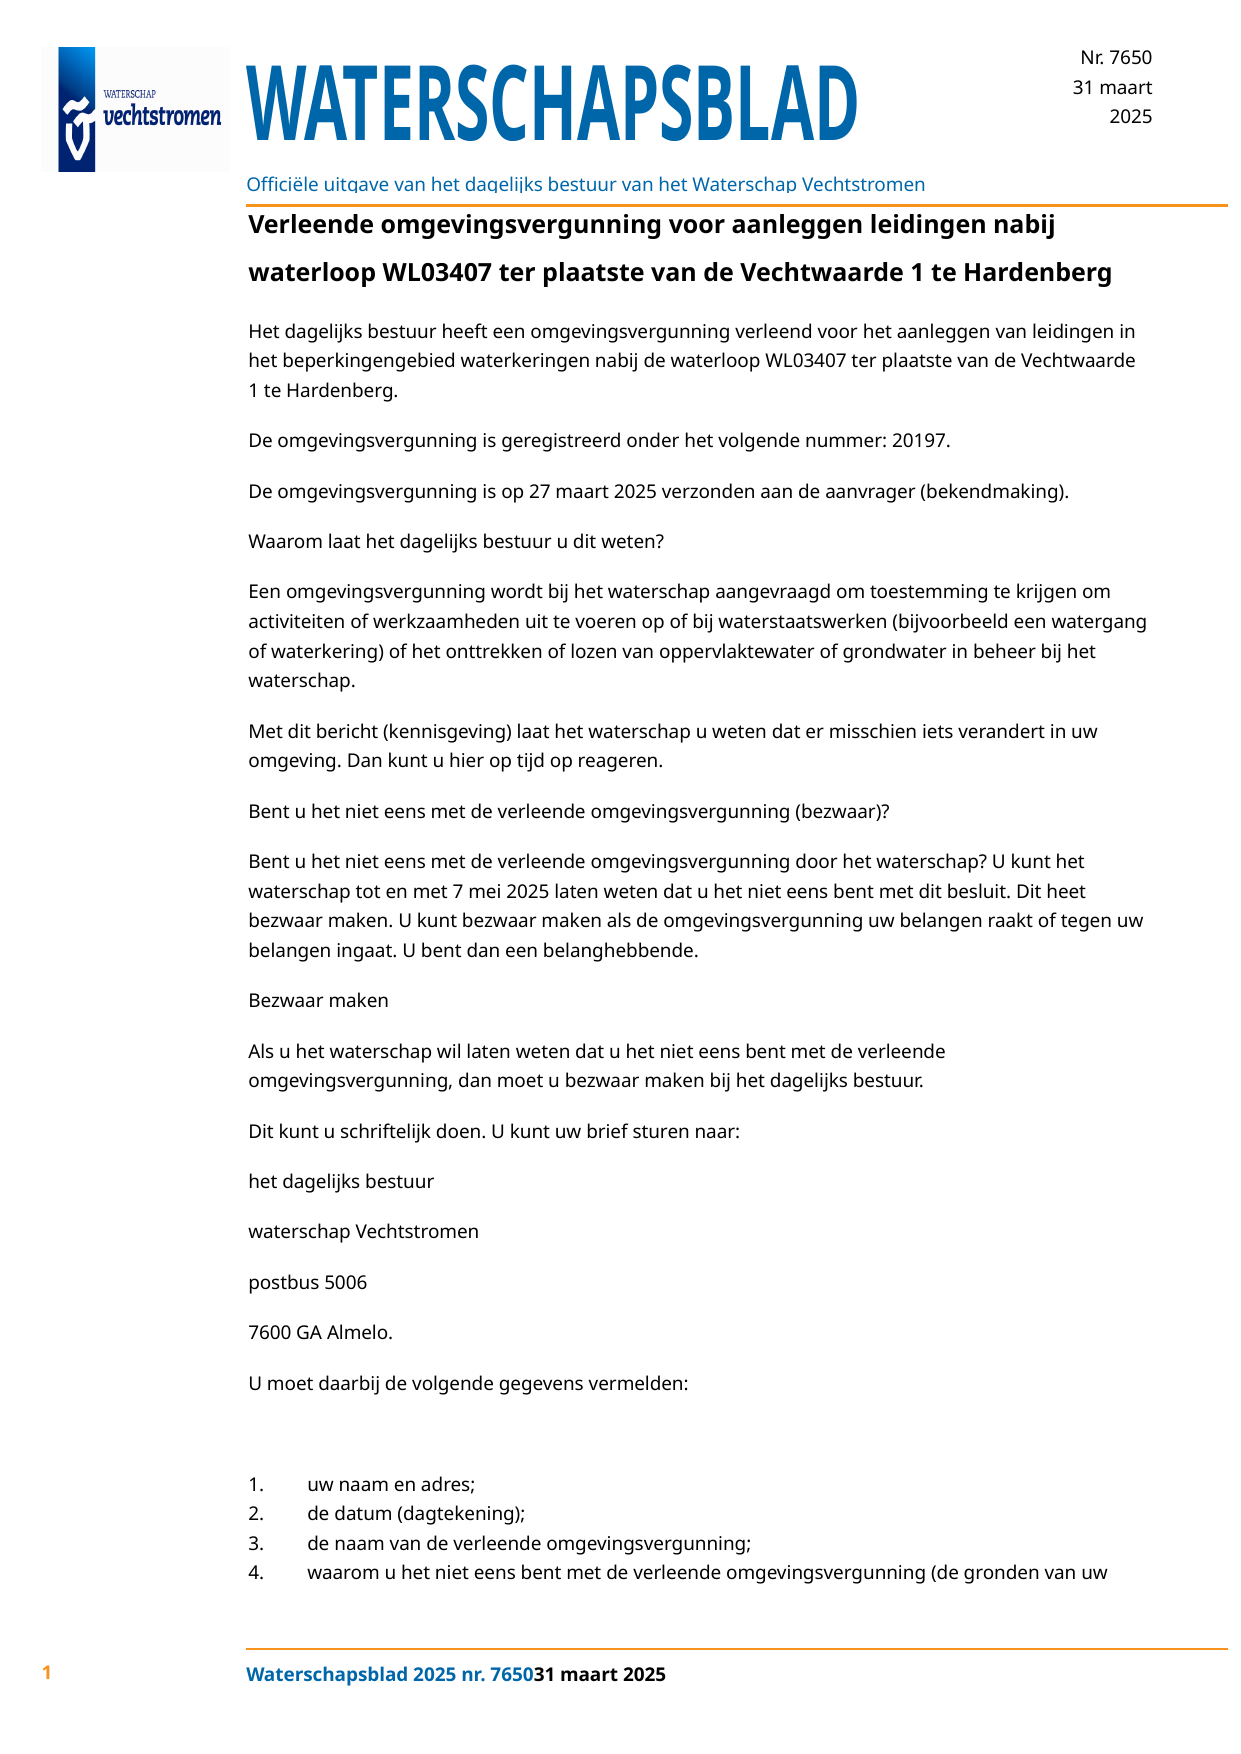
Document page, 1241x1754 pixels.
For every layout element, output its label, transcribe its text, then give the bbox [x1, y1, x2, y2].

text De omgevingsvergunning is op 27 maart 2025 verzonden aan de aanvrager (bekendmaking). [248, 478, 1152, 504]
text Bent u het niet eens met de verleende omgevingsvergunning door het waterschap? U kunt het waterschap tot en met 7 mei 2025 laten weten dat u het niet eens bent met dit besluit. Dit heet bezwaar maken. U kunt bezwaar maken als de omgevingsvergunning uw belangen raakt of tegen uw belangen ingaat. U bent dan een belanghebbende. [248, 848, 1152, 963]
text Verleende omgevingsvergunning voor aanleggen leidingen nabij waterloop WL03407 ter plaatste van de Vechtwaarde 1 te Hardenberg [248, 207, 1152, 288]
text Het dagelijks bestuur heeft een omgevingsvergunning verleend voor het aanleggen van leidingen in het beperkingengebied waterkeringen nabij de waterloop WL03407 ter plaatste van de Vechtwaarde 1 te Hardenberg. [248, 318, 1152, 403]
text 7600 GA Almelo. [248, 1319, 1152, 1345]
list de naam van de verleende omgevingsvergunning; [248, 1530, 1152, 1556]
text Bezwaar maken [248, 987, 1152, 1013]
list waarom u het niet eens bent met de verleende omgevingsvergunning (de gronden van uw [248, 1559, 1152, 1585]
text Als u het waterschap wil laten weten dat u het niet eens bent met de verleende omgevingsvergunning, dan moet u bezwaar maken bij het dagelijks bestuur. [248, 1038, 1152, 1093]
text waterschap Vechtstromen [248, 1219, 1152, 1244]
picture [41, 47, 231, 172]
text Dit kunt u schriftelijk doen. U kunt uw brief sturen naar: [248, 1118, 1152, 1144]
text U moet daarbij de volgende gegevens vermelden: [248, 1370, 1152, 1396]
list de datum (dagtekening); [248, 1500, 1152, 1526]
text De omgevingsvergunning is geregistreerd onder het volgende nummer: 20197. [248, 427, 1152, 453]
text het dagelijks bestuur [248, 1168, 1152, 1194]
text Bent u het niet eens met de verleende omgevingsvergunning (bezwaar)? [248, 798, 1152, 824]
text Een omgevingsvergunning wordt bij het waterschap aangevraagd om toestemming te krijgen om activiteiten of werkzaamheden uit te voeren op of bij waterstaatswerken (bijvoorbeeld een watergang of waterkering) of het onttrekken of lozen van oppervlaktewater of grondwater in beheer bij het waterschap. [248, 579, 1152, 693]
text Met dit bericht (kennisgeving) laat het waterschap u weten dat er misschien iets verandert in uw omgeving. Dan kunt u hier op tijd op reageren. [248, 718, 1152, 773]
text Waarom laat het dagelijks bestuur u dit weten? [248, 528, 1152, 554]
list uw naam en adres; [248, 1471, 1152, 1497]
text postbus 5006 [248, 1269, 1152, 1295]
